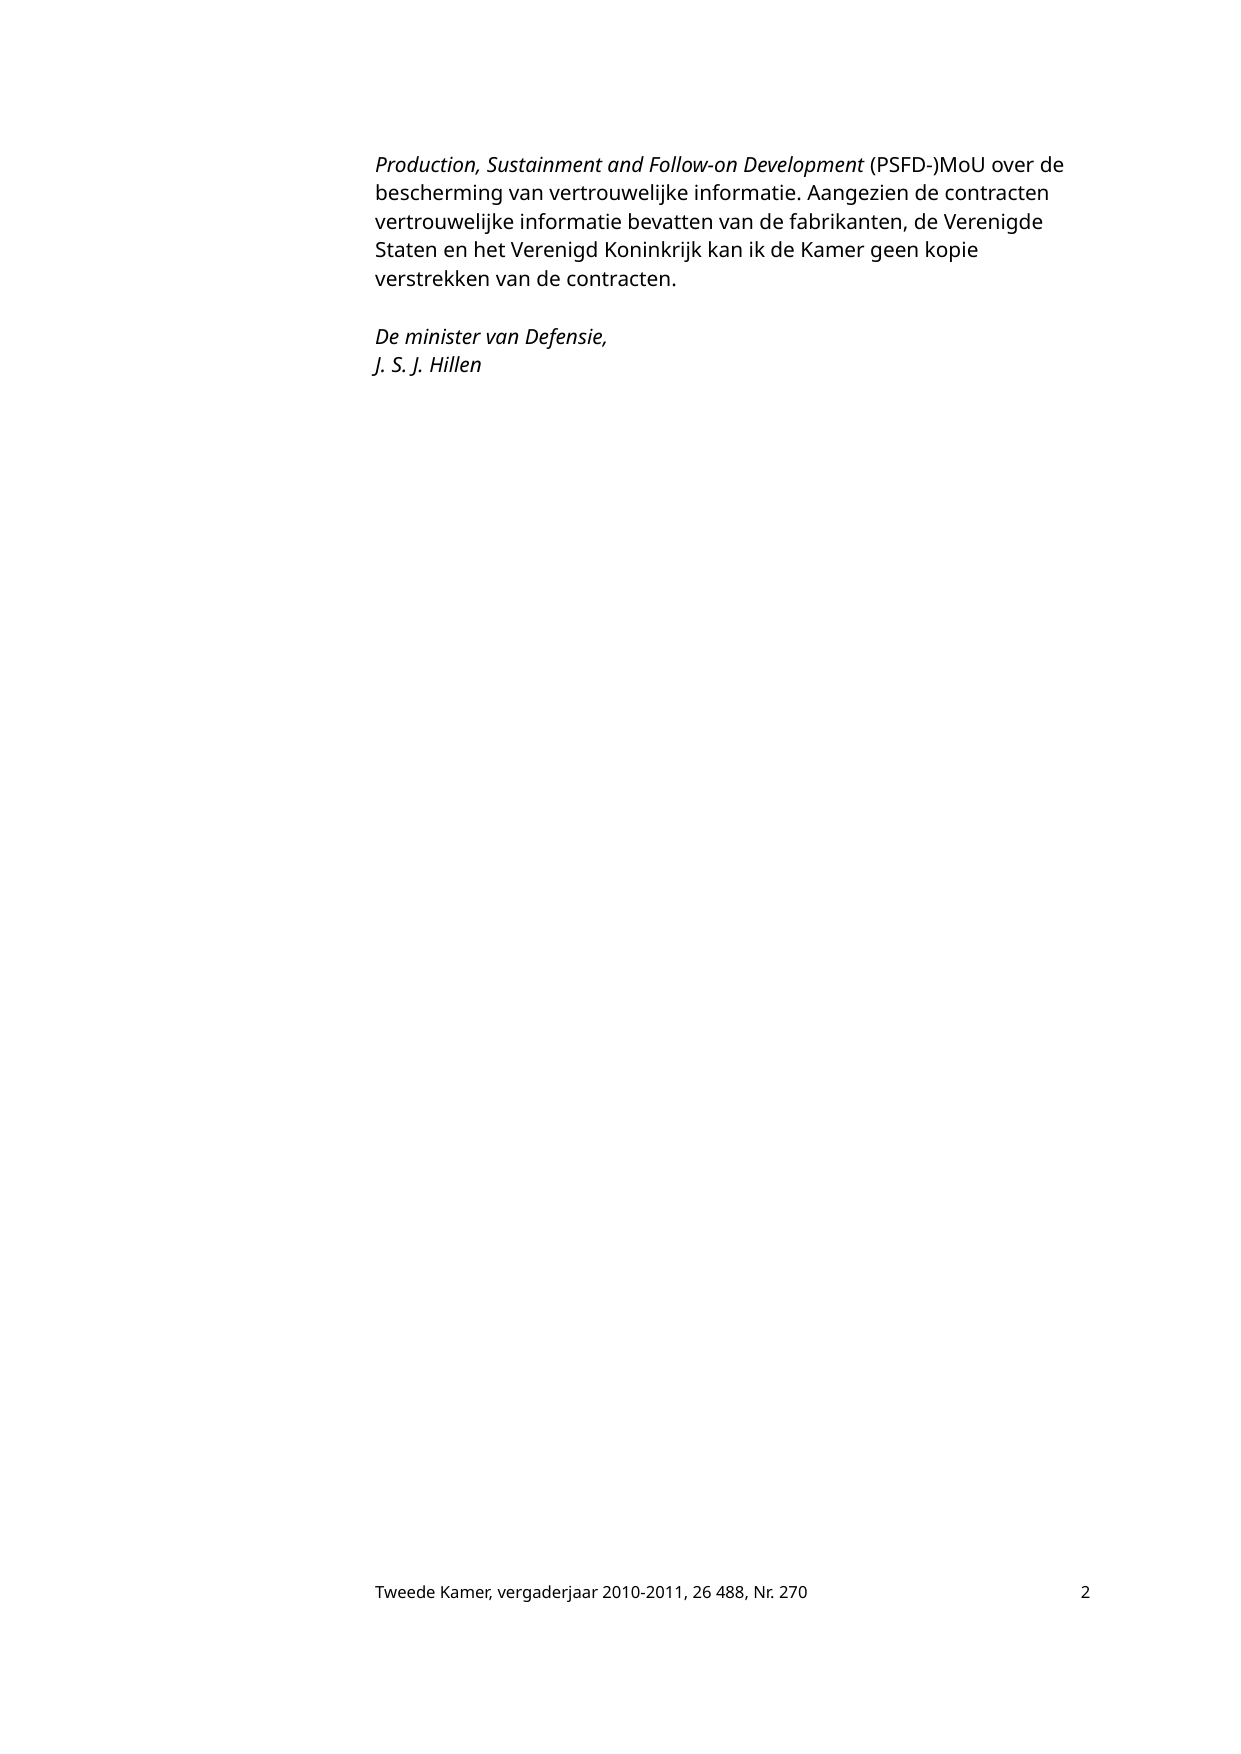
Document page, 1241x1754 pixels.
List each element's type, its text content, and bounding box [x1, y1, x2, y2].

text Production, Sustainment and Follow-on Development (PSFD-)MoU over de bescherming van vertrouwelijke informatie. Aangezien de contracten vertrouwelijke informatie bevatten van de fabrikanten, de Verenigde Staten en het Verenigd Koninkrijk kan ik de Kamer geen kopie verstrekken van de contracten. [375, 150, 1090, 292]
text De minister van Defensie, [375, 322, 1090, 351]
text J. S. J. Hillen [375, 351, 1090, 379]
